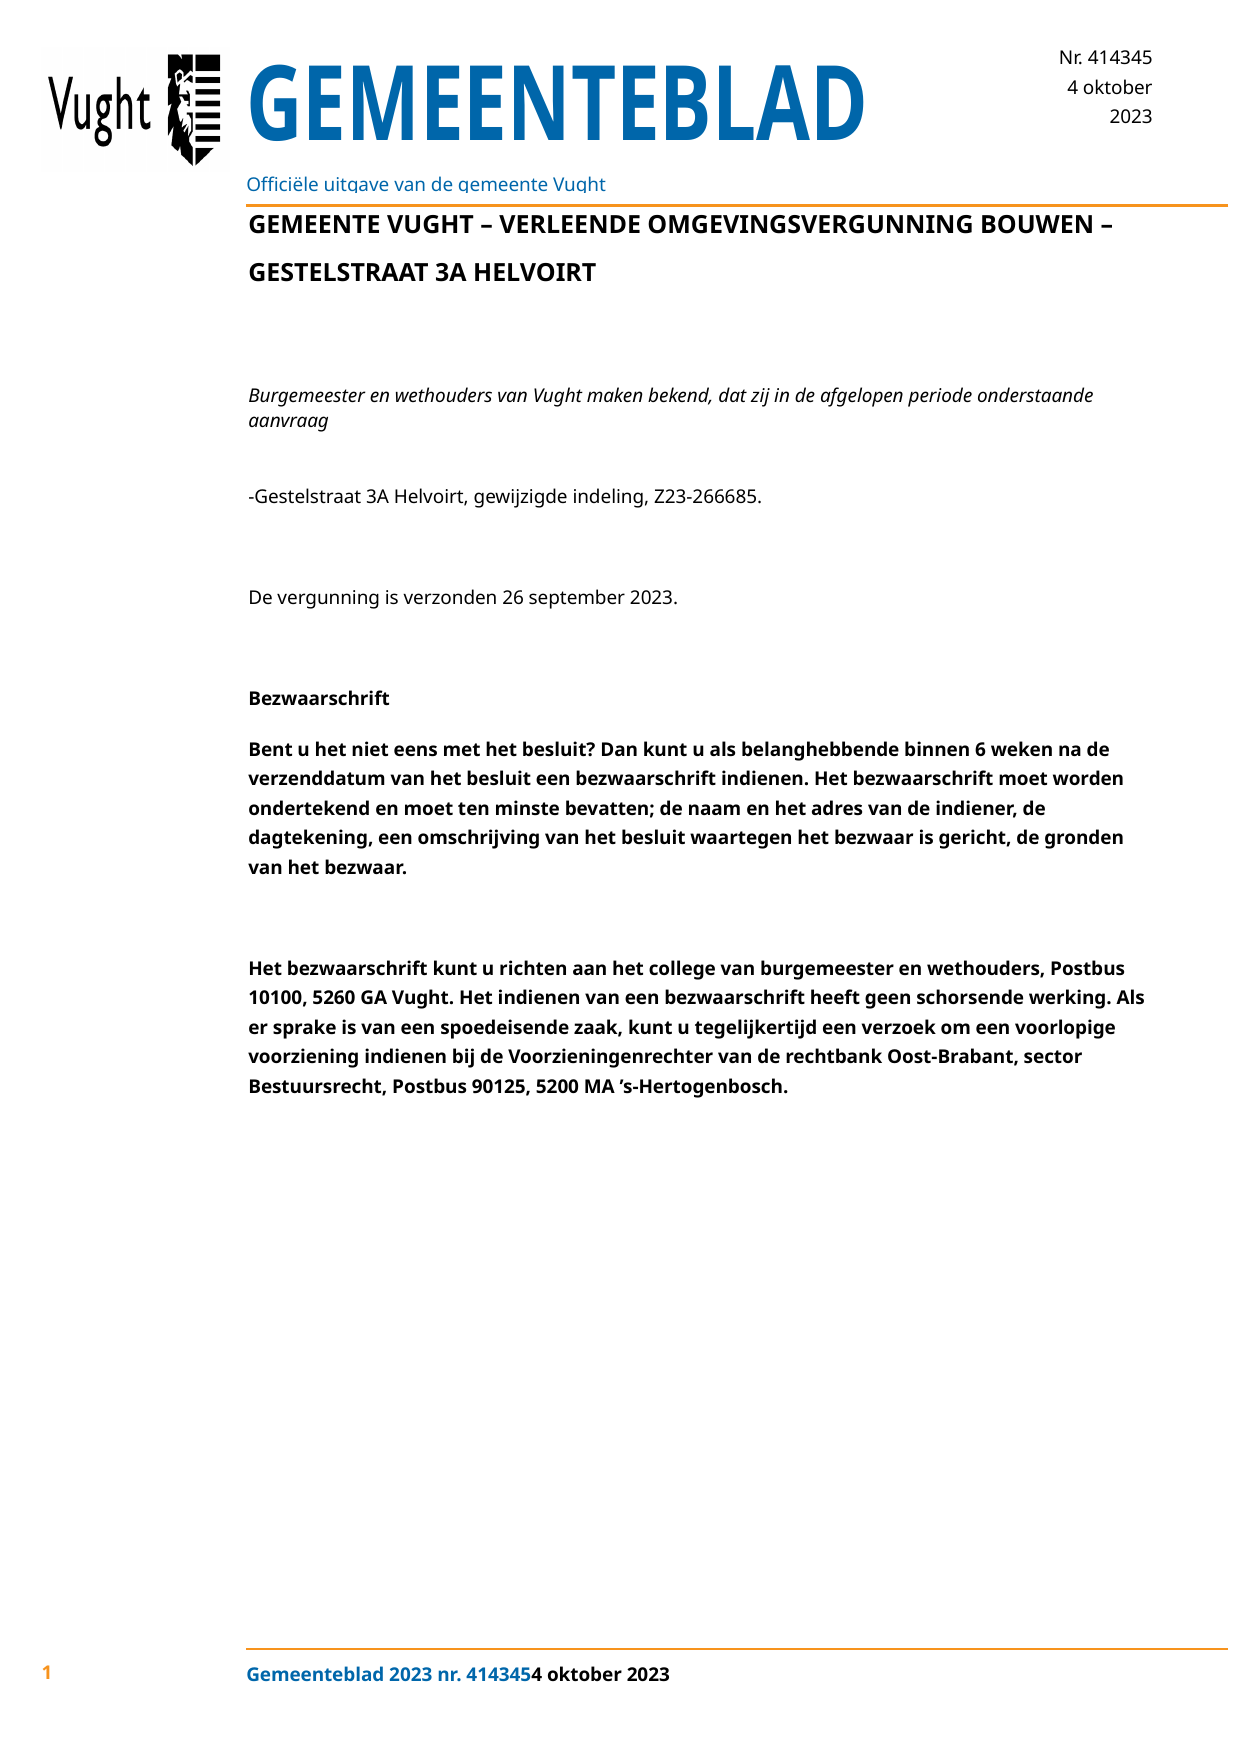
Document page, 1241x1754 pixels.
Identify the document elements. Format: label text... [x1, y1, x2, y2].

text Burgemeester en wethouders van Vught maken bekend, dat zij in de afgelopen periode onderstaande aanvraag [248, 382, 1152, 433]
text GEMEENTE VUGHT – VERLEENDE OMGEVINGSVERGUNNING BOUWEN – GESTELSTRAAT 3A HELVOIRT [248, 207, 1152, 288]
text Het bezwaarschrift kunt u richten aan het college van burgemeester en wethouders, Postbus 10100, 5260 GA Vught. Het indienen van een bezwaarschrift heeft geen schorsende werking. Als er sprake is van een spoedeisende zaak, kunt u tegelijkertijd een verzoek om een voorlopige voorziening indienen bij de Voorzieningenrechter van de rechtbank Oost-Brabant, sector Bestuursrecht, Postbus 90125, 5200 MA ’s-Hertogenbosch. [248, 955, 1152, 1099]
text Bezwaarschrift [248, 685, 1152, 711]
picture [41, 47, 231, 172]
text De vergunning is verzonden 26 september 2023. [248, 584, 1152, 610]
text Bent u het niet eens met het besluit? Dan kunt u als belanghebbende binnen 6 weken na de verzenddatum van het besluit een bezwaarschrift indienen. Het bezwaarschrift moet worden ondertekend en moet ten minste bevatten; de naam en het adres van de indiener, de dagtekening, een omschrijving van het besluit waartegen het bezwaar is gericht, de gronden van het bezwaar. [248, 736, 1152, 880]
text -Gestelstraat 3A Helvoirt, gewijzigde indeling, Z23-266685. [248, 484, 1152, 509]
